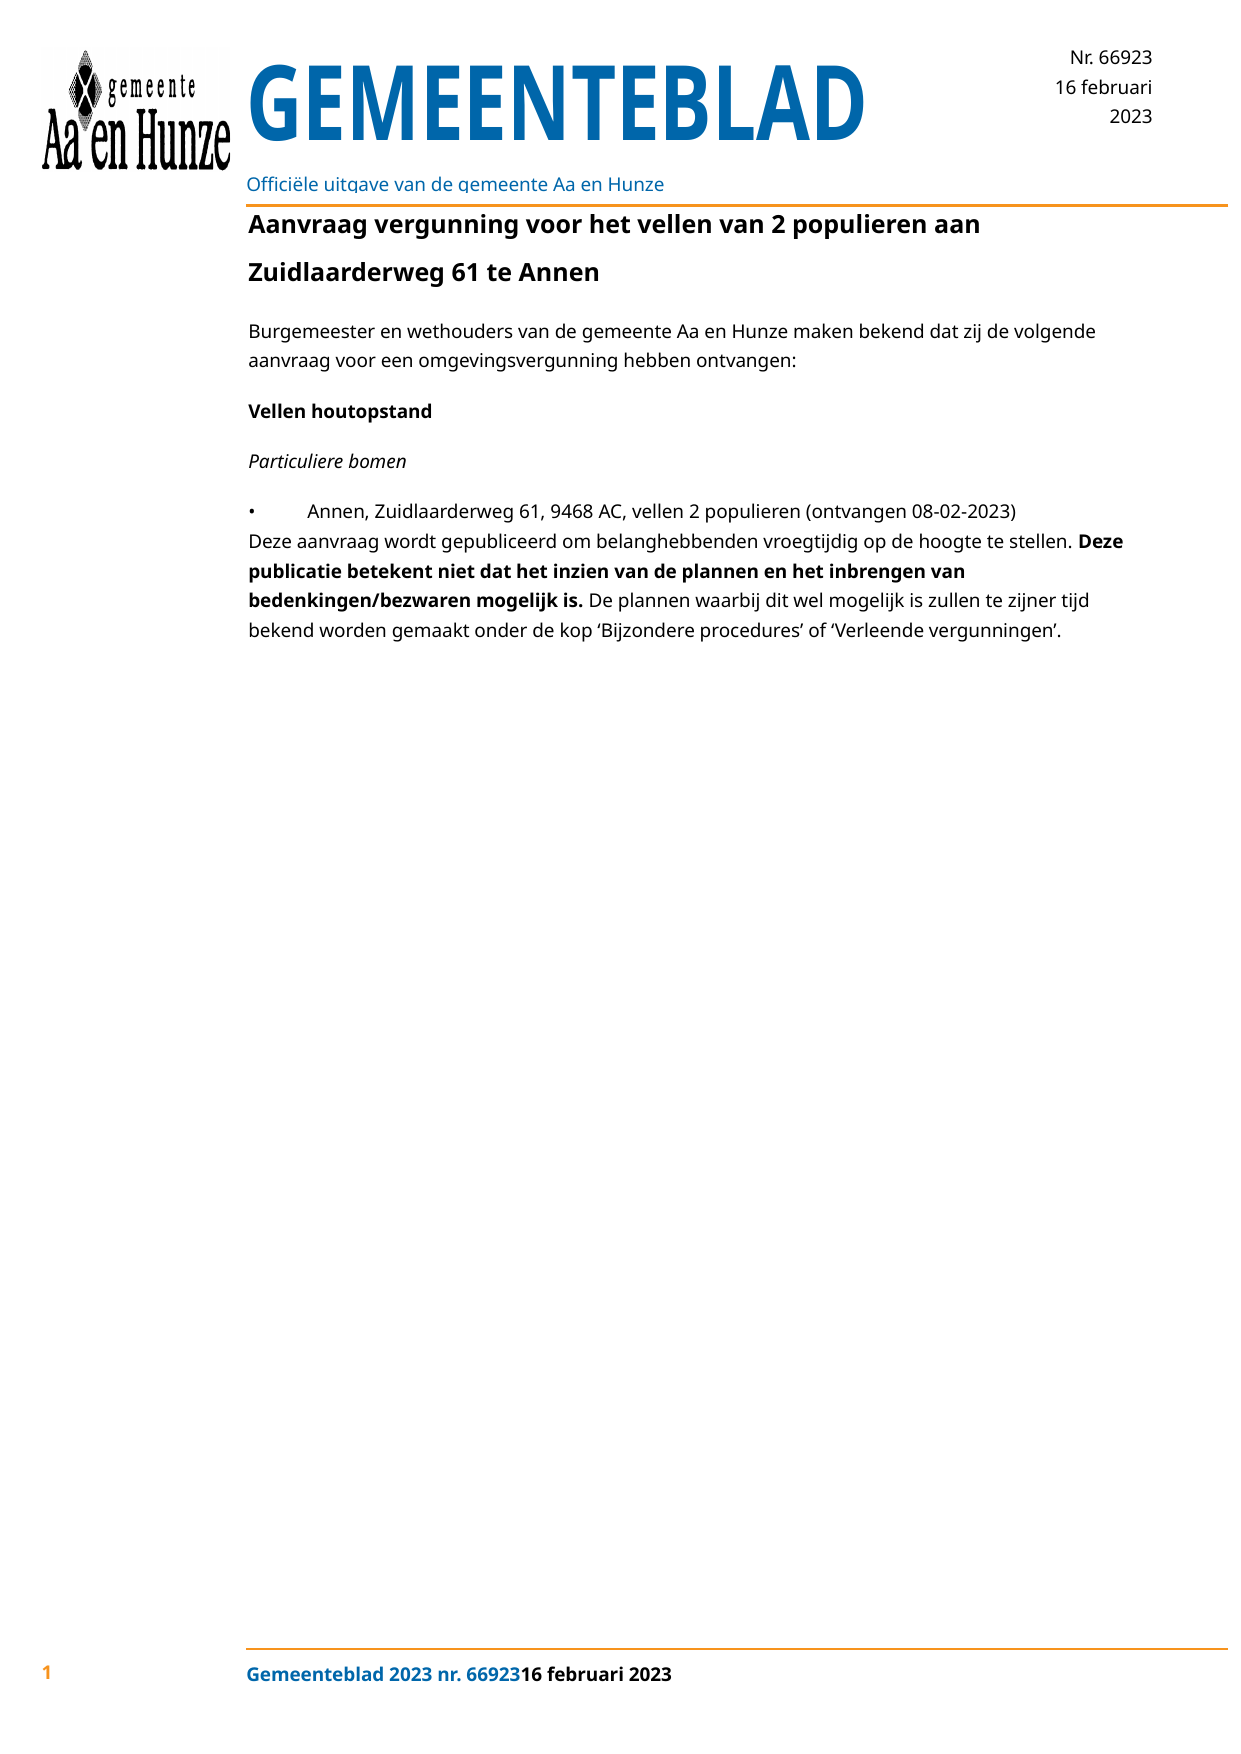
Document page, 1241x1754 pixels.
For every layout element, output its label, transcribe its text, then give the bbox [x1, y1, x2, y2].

picture [41, 47, 231, 172]
list Annen, Zuidlaarderweg 61, 9468 AC, vellen 2 populieren (ontvangen 08-02-2023) [248, 499, 1152, 524]
text Particuliere bomen [248, 448, 1152, 474]
text Deze aanvraag wordt gepubliceerd om belanghebbenden vroegtijdig op de hoogte te stellen. Deze publicatie betekent niet dat het inzien van de plannen en het inbrengen van bedenkingen/bezwaren mogelijk is. De plannen waarbij dit wel mogelijk is zullen te zijner tijd bekend worden gemaakt onder de kop ‘Bijzondere procedures’ of ‘Verleende vergunningen’. [248, 528, 1152, 643]
text Burgemeester en wethouders van de gemeente Aa en Hunze maken bekend dat zij de volgende aanvraag voor een omgevingsvergunning hebben ontvangen: [248, 318, 1152, 373]
text Aanvraag vergunning voor het vellen van 2 populieren aan Zuidlaarderweg 61 te Annen [248, 207, 1152, 288]
text Vellen houtopstand [248, 398, 1152, 424]
